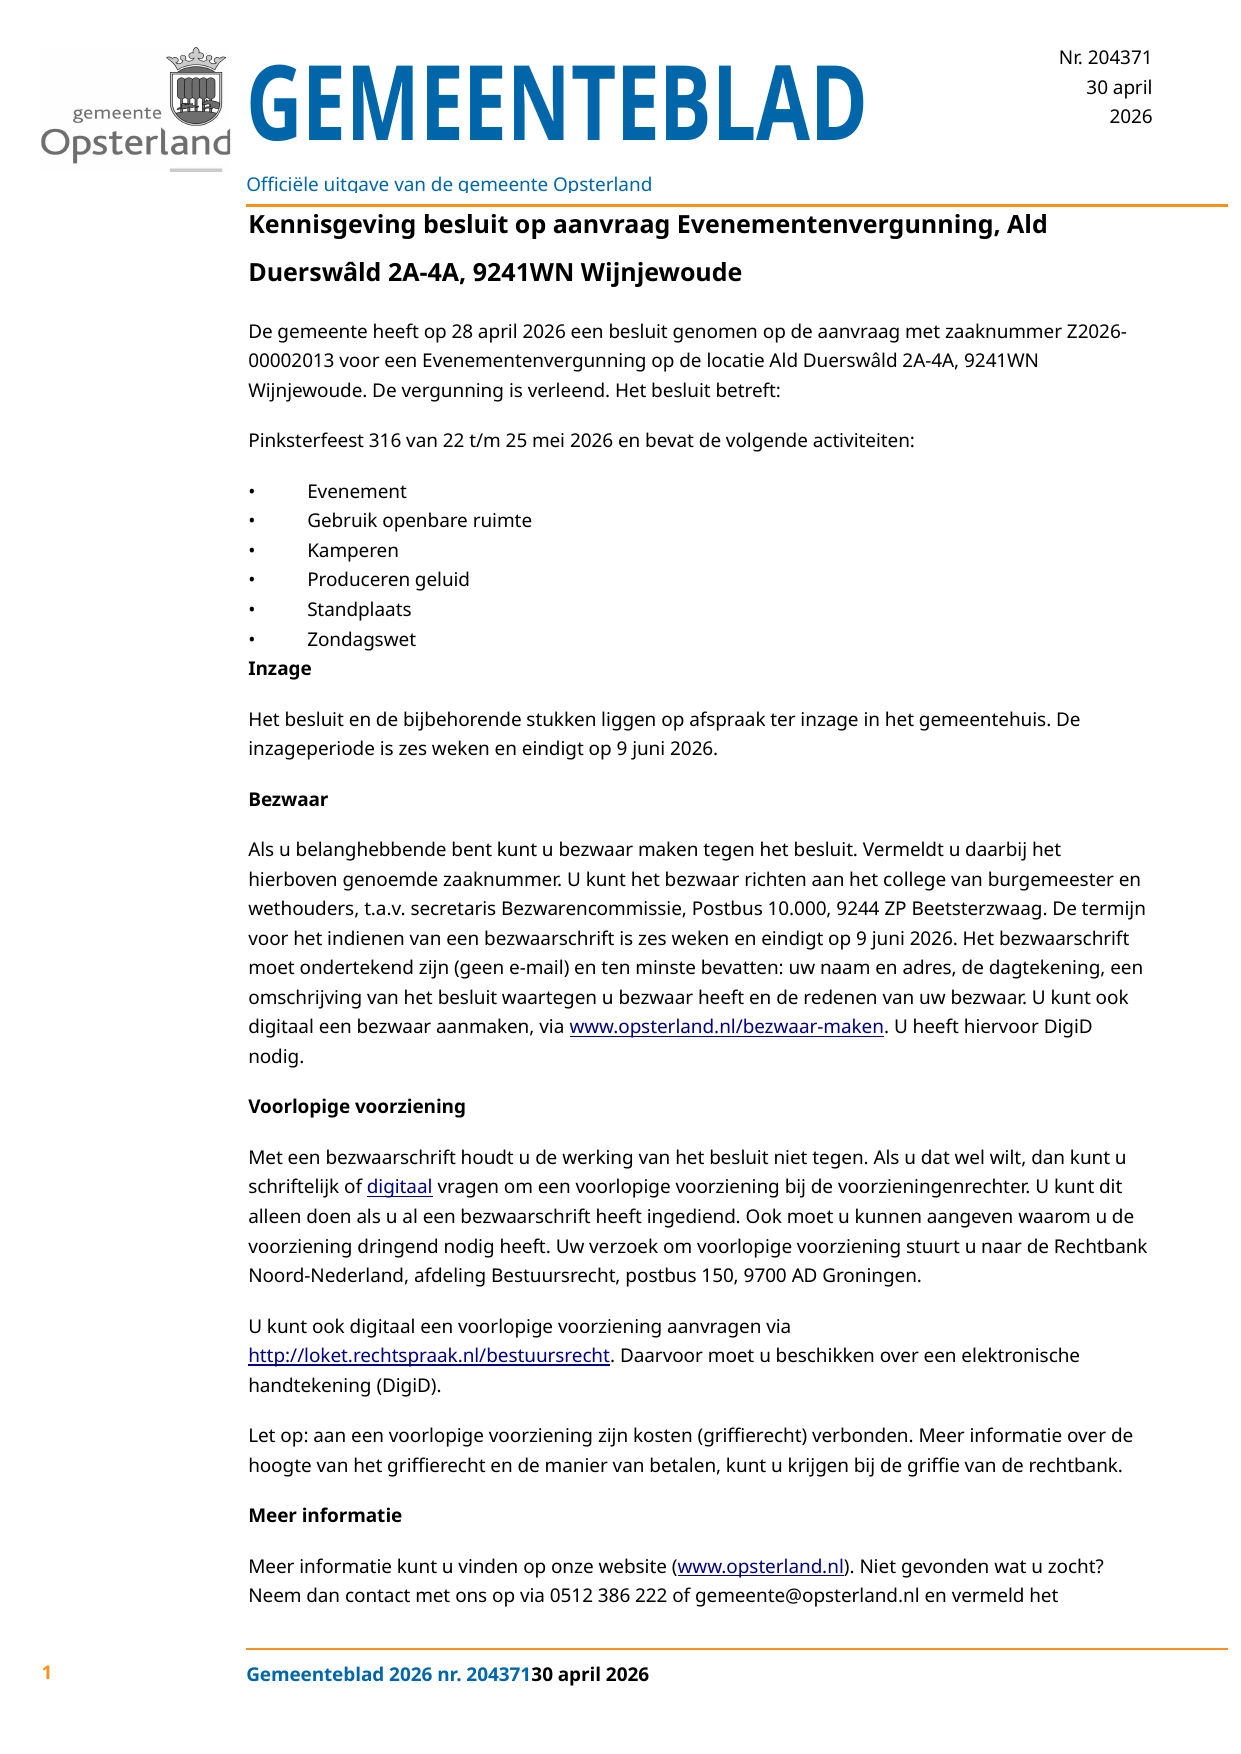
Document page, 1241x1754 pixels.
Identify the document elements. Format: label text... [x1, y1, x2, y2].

text Het besluit en de bijbehorende stukken liggen op afspraak ter inzage in het gemeentehuis. De inzageperiode is zes weken en eindigt op 9 juni 2026. [248, 706, 1152, 761]
text Meer informatie kunt u vinden op onze website (www.opsterland.nl). Niet gevonden wat u zocht? Neem dan contact met ons op via 0512 386 222 of gemeente@opsterland.nl en vermeld het [248, 1553, 1152, 1608]
list Kamperen [248, 537, 1152, 563]
text Bezwaar [248, 786, 1152, 812]
text Als u belanghebbende bent kunt u bezwaar maken tegen het besluit. Vermeldt u daarbij het hierboven genoemde zaaknummer. U kunt het bezwaar richten aan het college van burgemeester en wethouders, t.a.v. secretaris Bezwarencommissie, Postbus 10.000, 9244 ZP Beetsterzwaag. De termijn voor het indienen van een bezwaarschrift is zes weken en eindigt op 9 juni 2026. Het bezwaarschrift moet ondertekend zijn (geen e-mail) en ten minste bevatten: uw naam en adres, de dagtekening, een omschrijving van het besluit waartegen u bezwaar heeft en de redenen van uw bezwaar. U kunt ook digitaal een bezwaar aanmaken, via www.opsterland.nl/bezwaar-maken. U heeft hiervoor DigiD nodig. [248, 836, 1152, 1069]
text De gemeente heeft op 28 april 2026 een besluit genomen op de aanvraag met zaaknummer Z2026-00002013 voor een Evenementenvergunning op de locatie Ald Duerswâld 2A-4A, 9241WN Wijnjewoude. De vergunning is verleend. Het besluit betreft: [248, 318, 1152, 403]
text U kunt ook digitaal een voorlopige voorziening aanvragen via http://loket.rechtspraak.nl/bestuursrecht. Daarvoor moet u beschikken over een elektronische handtekening (DigiD). [248, 1313, 1152, 1398]
text Met een bezwaarschrift houdt u de werking van het besluit niet tegen. Als u dat wel wilt, dan kunt u schriftelijk of digitaal vragen om een voorlopige voorziening bij de voorzieningenrechter. U kunt dit alleen doen als u al een bezwaarschrift heeft ingediend. Ook moet u kunnen aangeven waarom u de voorziening dringend nodig heeft. Uw verzoek om voorlopige voorziening stuurt u naar de Rechtbank Noord-Nederland, afdeling Bestuursrecht, postbus 150, 9700 AD Groningen. [248, 1144, 1152, 1288]
text Inzage [248, 655, 1152, 681]
list Standplaats [248, 596, 1152, 622]
text Let op: aan een voorlopige voorziening zijn kosten (griffierecht) verbonden. Meer informatie over de hoogte van het griffierecht en de manier van betalen, kunt u krijgen bij de griffie van de rechtbank. [248, 1422, 1152, 1478]
list Zondagswet [248, 626, 1152, 652]
text Pinksterfeest 316 van 22 t/m 25 mei 2026 en bevat de volgende activiteiten: [248, 427, 1152, 453]
picture [41, 47, 231, 172]
text Kennisgeving besluit op aanvraag Evenementenvergunning, Ald Duerswâld 2A-4A, 9241WN Wijnjewoude [248, 207, 1152, 288]
text Meer informatie [248, 1502, 1152, 1528]
text Voorlopige voorziening [248, 1094, 1152, 1119]
list Produceren geluid [248, 567, 1152, 592]
list Gebruik openbare ruimte [248, 507, 1152, 533]
list Evenement [248, 478, 1152, 504]
